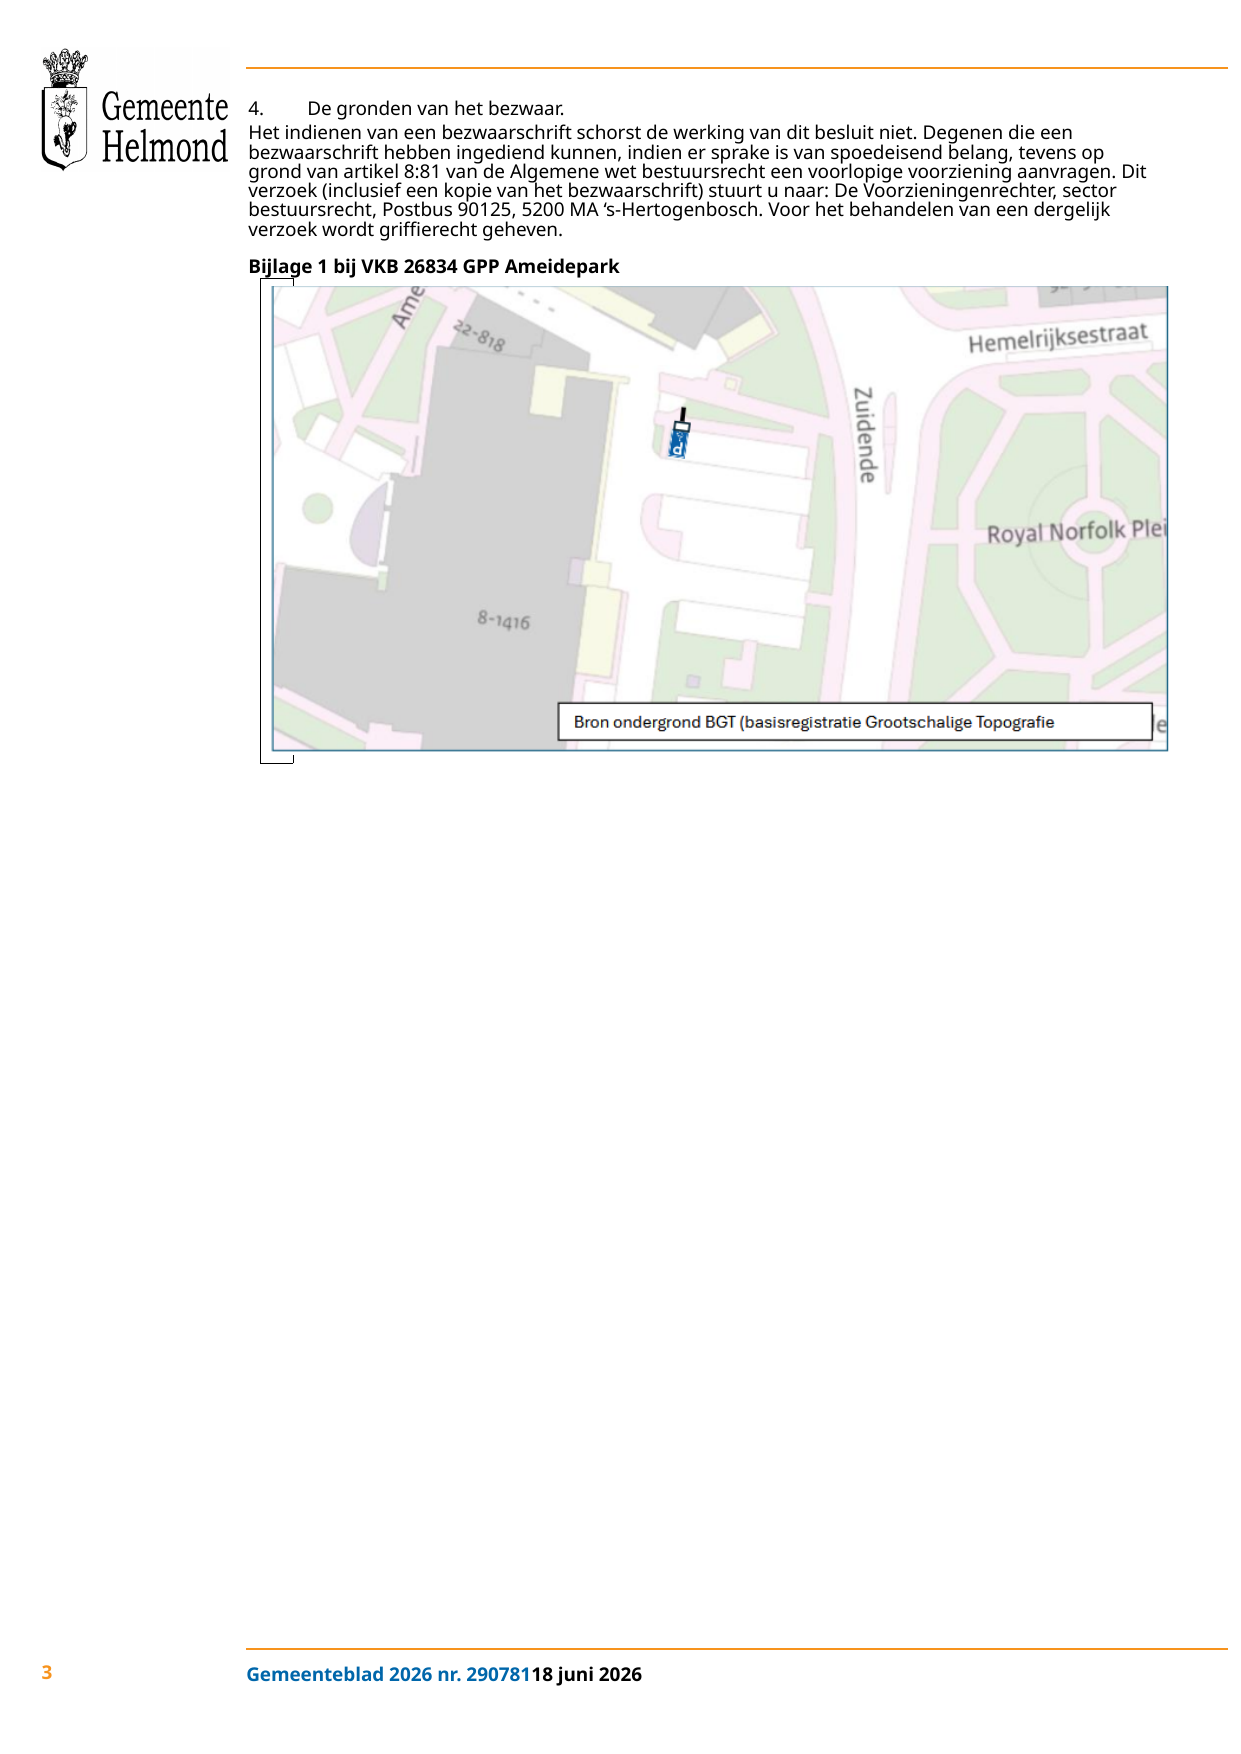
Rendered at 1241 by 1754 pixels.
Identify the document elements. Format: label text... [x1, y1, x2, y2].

picture [41, 47, 231, 172]
text Het indienen van een bezwaarschrift schorst de werking van dit besluit niet. Degenen die een bezwaarschrift hebben ingediend kunnen, indien er sprake is van spoedeisend belang, tevens op grond van artikel 8:81 van de Algemene wet bestuursrecht een voorlopige voorziening aanvragen. Dit verzoek (inclusief een kopie van het bezwaarschrift) stuurt u naar: De Voorzieningenrechter, sector bestuursrecht, Postbus 90125, 5200 MA ‘s-Hertogenbosch. Voor het behandelen van een dergelijk verzoek wordt griffierecht geheven. [248, 124, 1152, 240]
list De gronden van het bezwaar. [248, 95, 1152, 121]
text Bijlage 1 bij VKB 26834 GPP Ameidepark [248, 258, 1152, 277]
picture [268, 286, 1173, 755]
